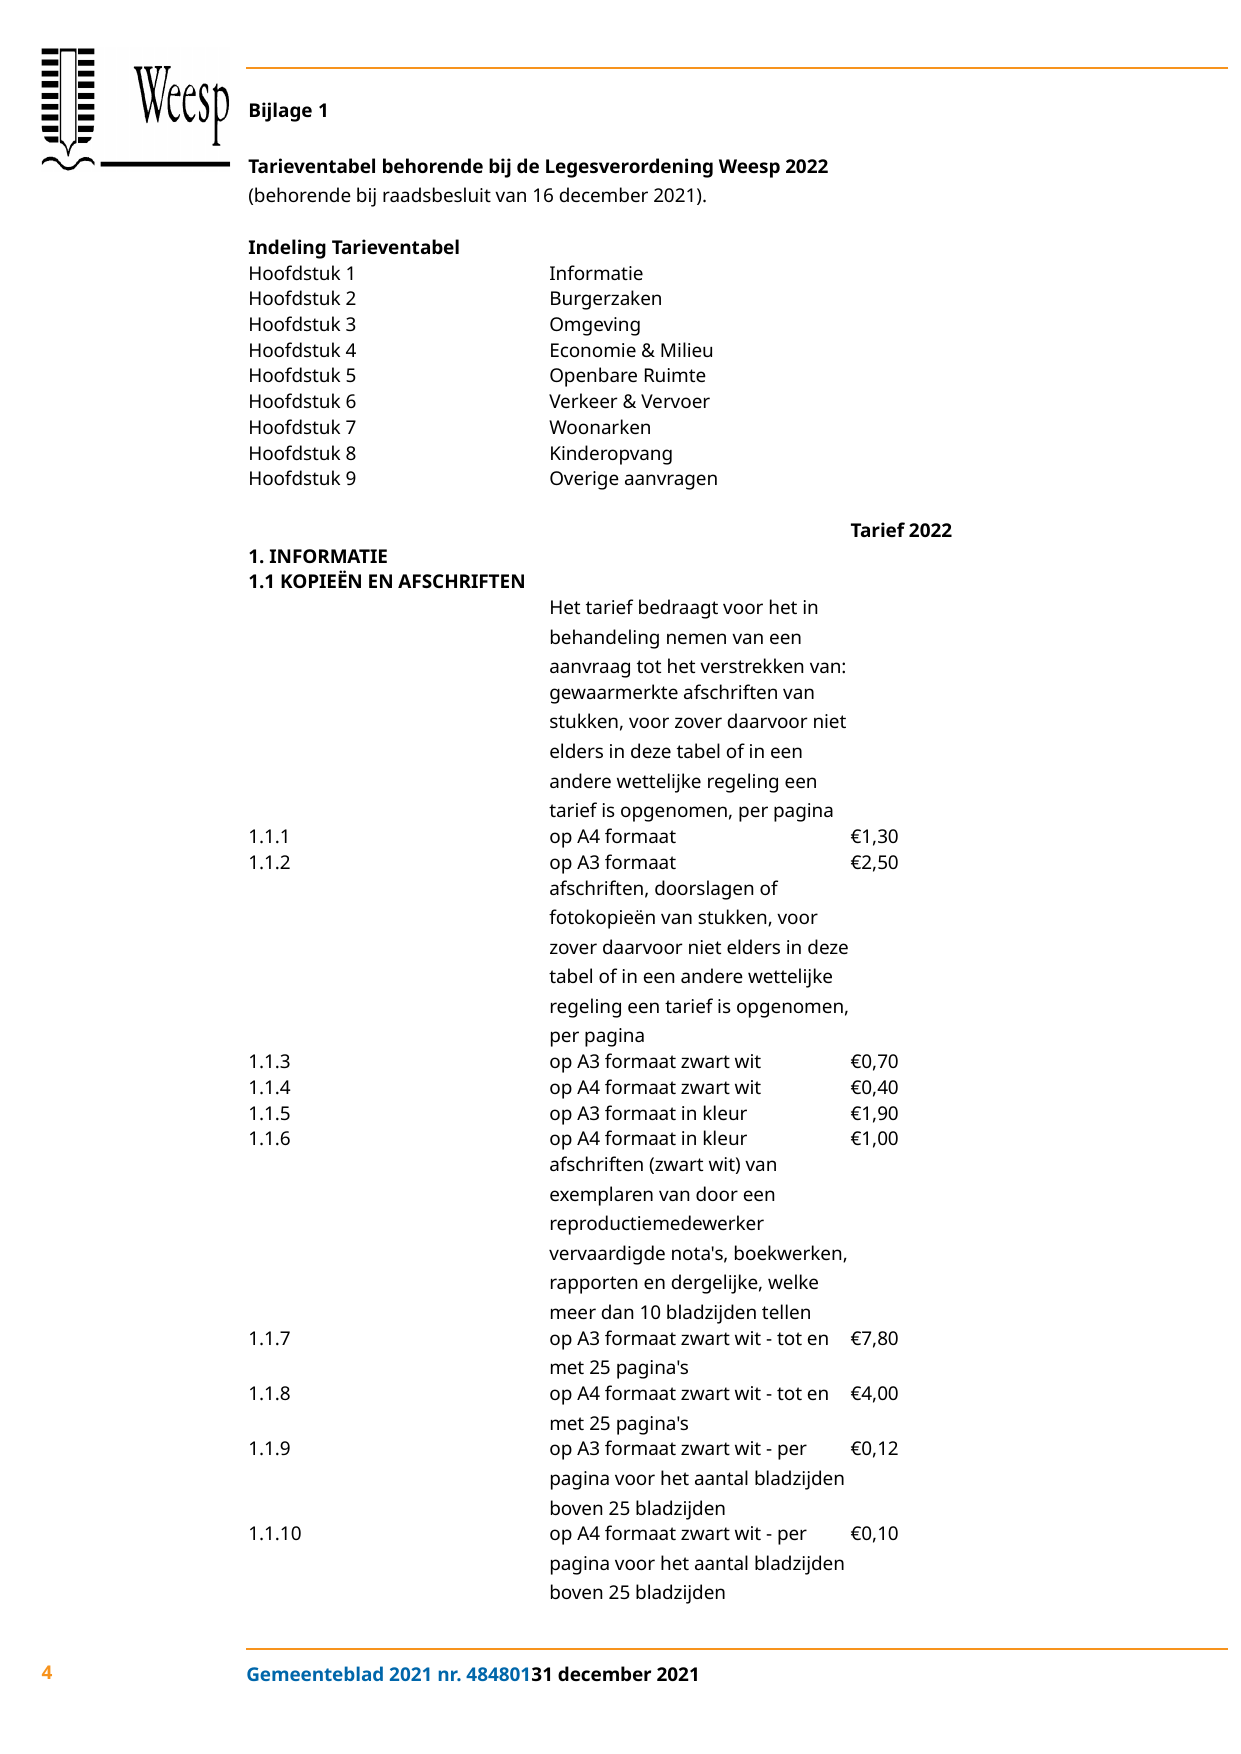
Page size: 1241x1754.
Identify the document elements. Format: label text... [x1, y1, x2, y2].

table_cell €1,90 [850, 1100, 1152, 1126]
table_cell Hoofdstuk 7 [248, 414, 549, 440]
table_cell 1.1.10 [248, 1520, 549, 1605]
table_cell op A3 formaat in kleur [549, 1100, 850, 1126]
table_cell [850, 875, 1152, 1048]
table_cell €0,40 [850, 1074, 1152, 1100]
table_cell 1.1.1 [248, 823, 549, 849]
table_cell Hoofdstuk 2 [248, 286, 549, 311]
table_cell Hoofdstuk 1 [248, 260, 549, 286]
table_cell Tarief 2022 [850, 517, 1152, 543]
table_cell Hoofdstuk 6 [248, 389, 549, 414]
table_cell Overige aanvragen [549, 466, 850, 491]
table_cell op A4 formaat [549, 823, 850, 849]
table_cell Hoofdstuk 5 [248, 363, 549, 388]
table_cell [248, 517, 549, 543]
table_cell [850, 363, 1152, 388]
table_cell [248, 594, 549, 679]
table_cell [248, 679, 549, 823]
table_cell afschriften (zwart wit) van exemplaren van door een reproductiemedewerker vervaardigde nota's, boekwerken, rapporten en dergelijke, welke meer dan 10 bladzijden tellen [549, 1151, 850, 1325]
table_cell [850, 414, 1152, 440]
table_cell Het tarief bedraagt voor het in behandeling nemen van een aanvraag tot het verstrekken van: [549, 594, 850, 679]
table_cell €7,80 [850, 1325, 1152, 1380]
table_cell [850, 234, 1152, 260]
table_cell Omgeving [549, 311, 850, 337]
table_cell [850, 569, 1152, 594]
table_cell €1,30 [850, 823, 1152, 849]
table_cell op A4 formaat zwart wit [549, 1074, 850, 1100]
table_cell [248, 1151, 549, 1325]
table_cell €0,12 [850, 1436, 1152, 1520]
table_cell 1.1.3 [248, 1048, 549, 1074]
table_cell [850, 311, 1152, 337]
table_cell [850, 594, 1152, 679]
table_cell Informatie [549, 260, 850, 286]
table_cell 1.1.2 [248, 849, 549, 875]
table_cell Hoofdstuk 3 [248, 311, 549, 337]
table_cell Indeling Tarieventabel [248, 234, 850, 260]
table_cell 1.1.7 [248, 1325, 549, 1380]
table_cell Hoofdstuk 8 [248, 440, 549, 466]
table_cell Hoofdstuk 4 [248, 337, 549, 363]
table_cell €1,00 [850, 1126, 1152, 1151]
table_cell 1.1 KOPIEËN EN AFSCHRIFTEN [248, 569, 850, 594]
table_header Tarieventabel behorende bij de Legesverordening Weesp 2022 (behorende bij raadsbesluit van 16 december 2021). [248, 153, 1152, 208]
table_cell €0,10 [850, 1520, 1152, 1605]
table_cell op A4 formaat zwart wit - per pagina voor het aantal bladzijden boven 25 bladzijden [549, 1520, 850, 1605]
table_cell op A3 formaat zwart wit - tot en met 25 pagina's [549, 1325, 850, 1380]
table_cell Kinderopvang [549, 440, 850, 466]
table_cell op A3 formaat [549, 849, 850, 875]
table_cell 1.1.5 [248, 1100, 549, 1126]
table_cell gewaarmerkte afschriften van stukken, voor zover daarvoor niet elders in deze tabel of in een andere wettelijke regeling een tarief is opgenomen, per pagina [549, 679, 850, 823]
table_cell [850, 286, 1152, 311]
table_cell 1.1.4 [248, 1074, 549, 1100]
text Bijlage 1 [248, 95, 1152, 123]
table_cell 1.1.8 [248, 1380, 549, 1436]
table_cell [850, 440, 1152, 466]
table_cell 1.1.6 [248, 1126, 549, 1151]
table_cell €0,70 [850, 1048, 1152, 1074]
table_cell Woonarken [549, 414, 850, 440]
table_cell [850, 543, 1152, 568]
table_cell [549, 208, 850, 234]
table_cell [850, 260, 1152, 286]
table_cell [850, 389, 1152, 414]
table_cell €4,00 [850, 1380, 1152, 1436]
table_cell op A3 formaat zwart wit [549, 1048, 850, 1074]
table_cell Openbare Ruimte [549, 363, 850, 388]
table_cell Burgerzaken [549, 286, 850, 311]
table_cell €2,50 [850, 849, 1152, 875]
table_cell [850, 337, 1152, 363]
table_cell [850, 208, 1152, 234]
table_cell 1.1.9 [248, 1436, 549, 1520]
table_cell [549, 491, 850, 517]
table_cell Verkeer & Vervoer [549, 389, 850, 414]
table_cell Economie & Milieu [549, 337, 850, 363]
table_cell [248, 208, 549, 234]
table_cell [850, 1151, 1152, 1325]
table_cell [248, 491, 549, 517]
table_cell afschriften, doorslagen of fotokopieën van stukken, voor zover daarvoor niet elders in deze tabel of in een andere wettelijke regeling een tarief is opgenomen, per pagina [549, 875, 850, 1048]
table_cell Hoofdstuk 9 [248, 466, 549, 491]
table_cell op A4 formaat in kleur [549, 1126, 850, 1151]
table_cell 1. INFORMATIE [248, 543, 850, 568]
picture [41, 47, 231, 172]
table_cell [248, 875, 549, 1048]
table_cell [850, 491, 1152, 517]
table_cell [850, 466, 1152, 491]
table_cell [549, 517, 850, 543]
table_cell op A3 formaat zwart wit - per pagina voor het aantal bladzijden boven 25 bladzijden [549, 1436, 850, 1520]
table_cell op A4 formaat zwart wit - tot en met 25 pagina's [549, 1380, 850, 1436]
table_cell [850, 679, 1152, 823]
